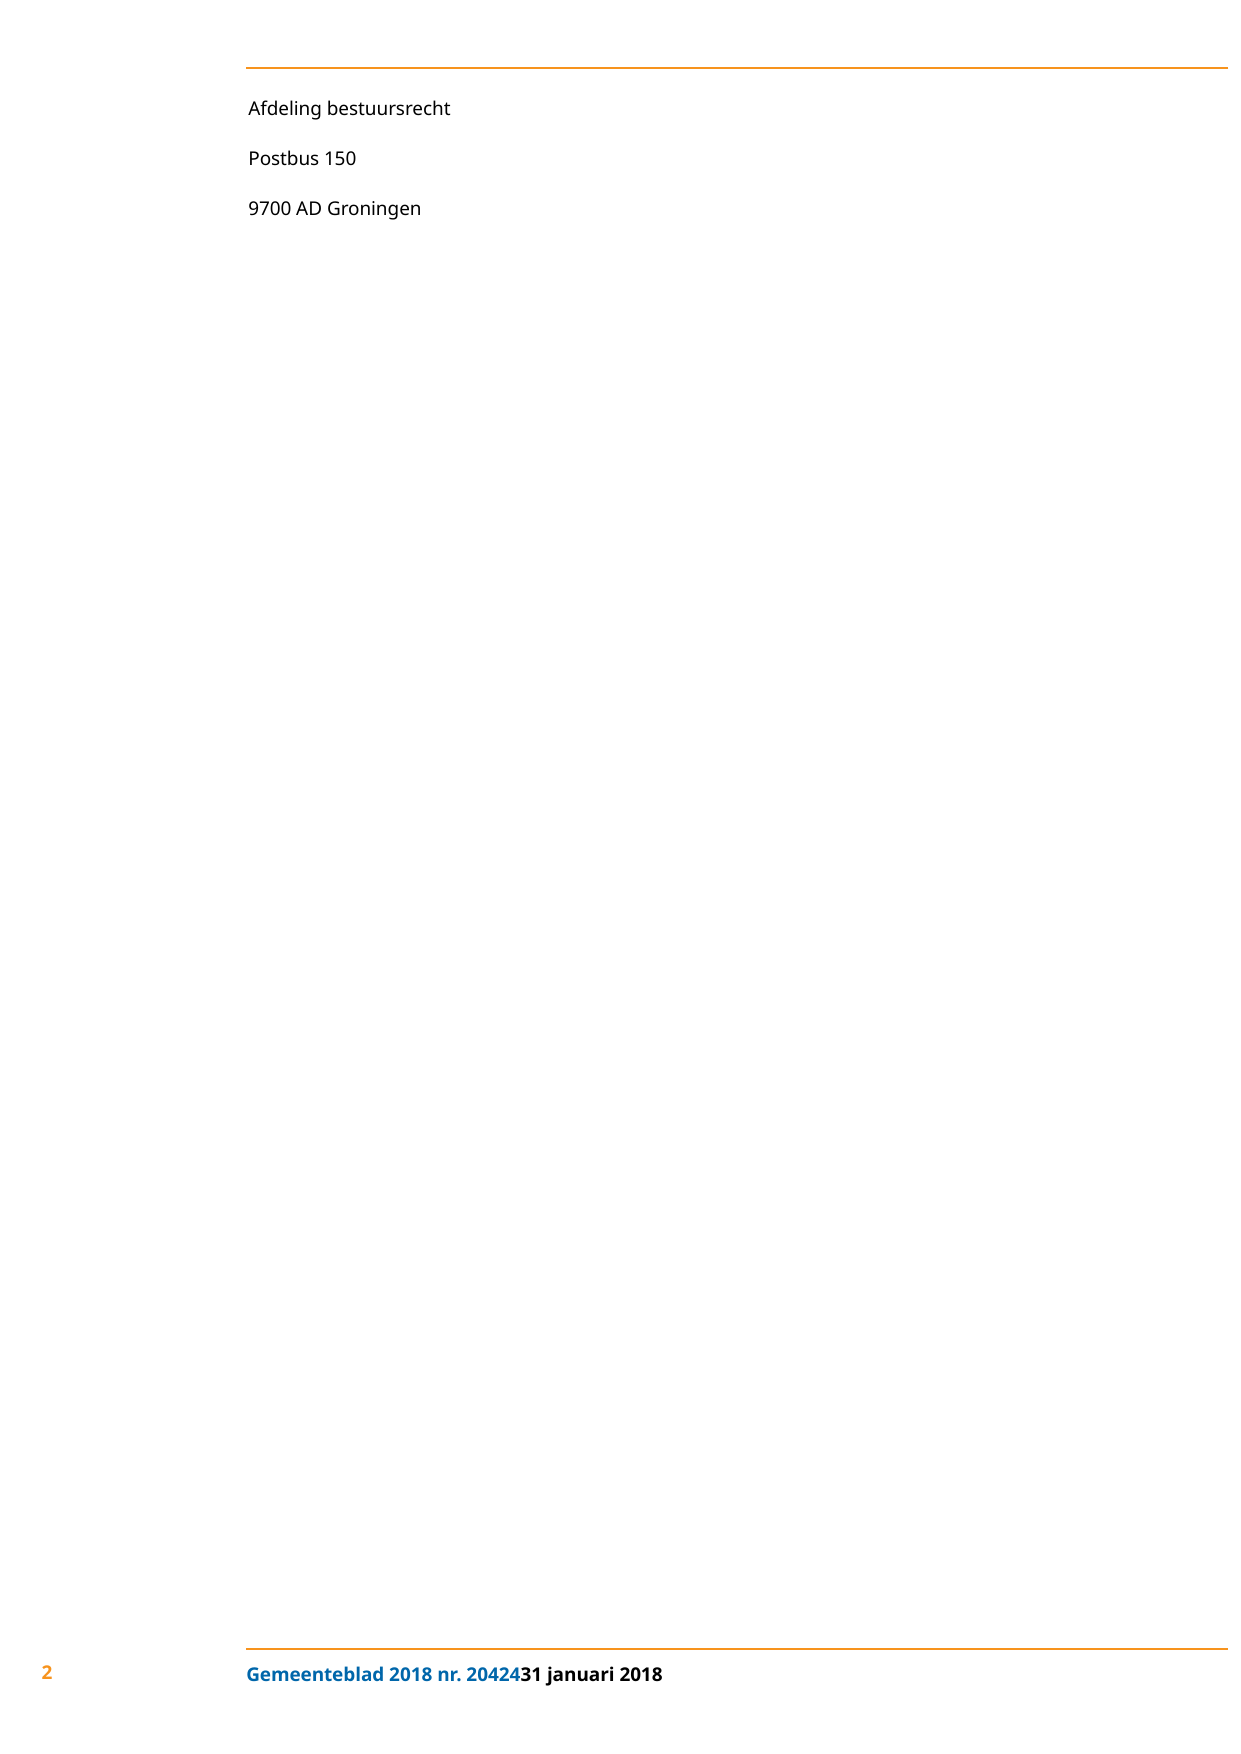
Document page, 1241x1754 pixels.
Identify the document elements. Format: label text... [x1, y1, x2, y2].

picture [41, 47, 231, 172]
text Postbus 150 [248, 145, 1152, 171]
text 9700 AD Groningen [248, 196, 1152, 221]
text Afdeling bestuursrecht [248, 95, 1152, 121]
